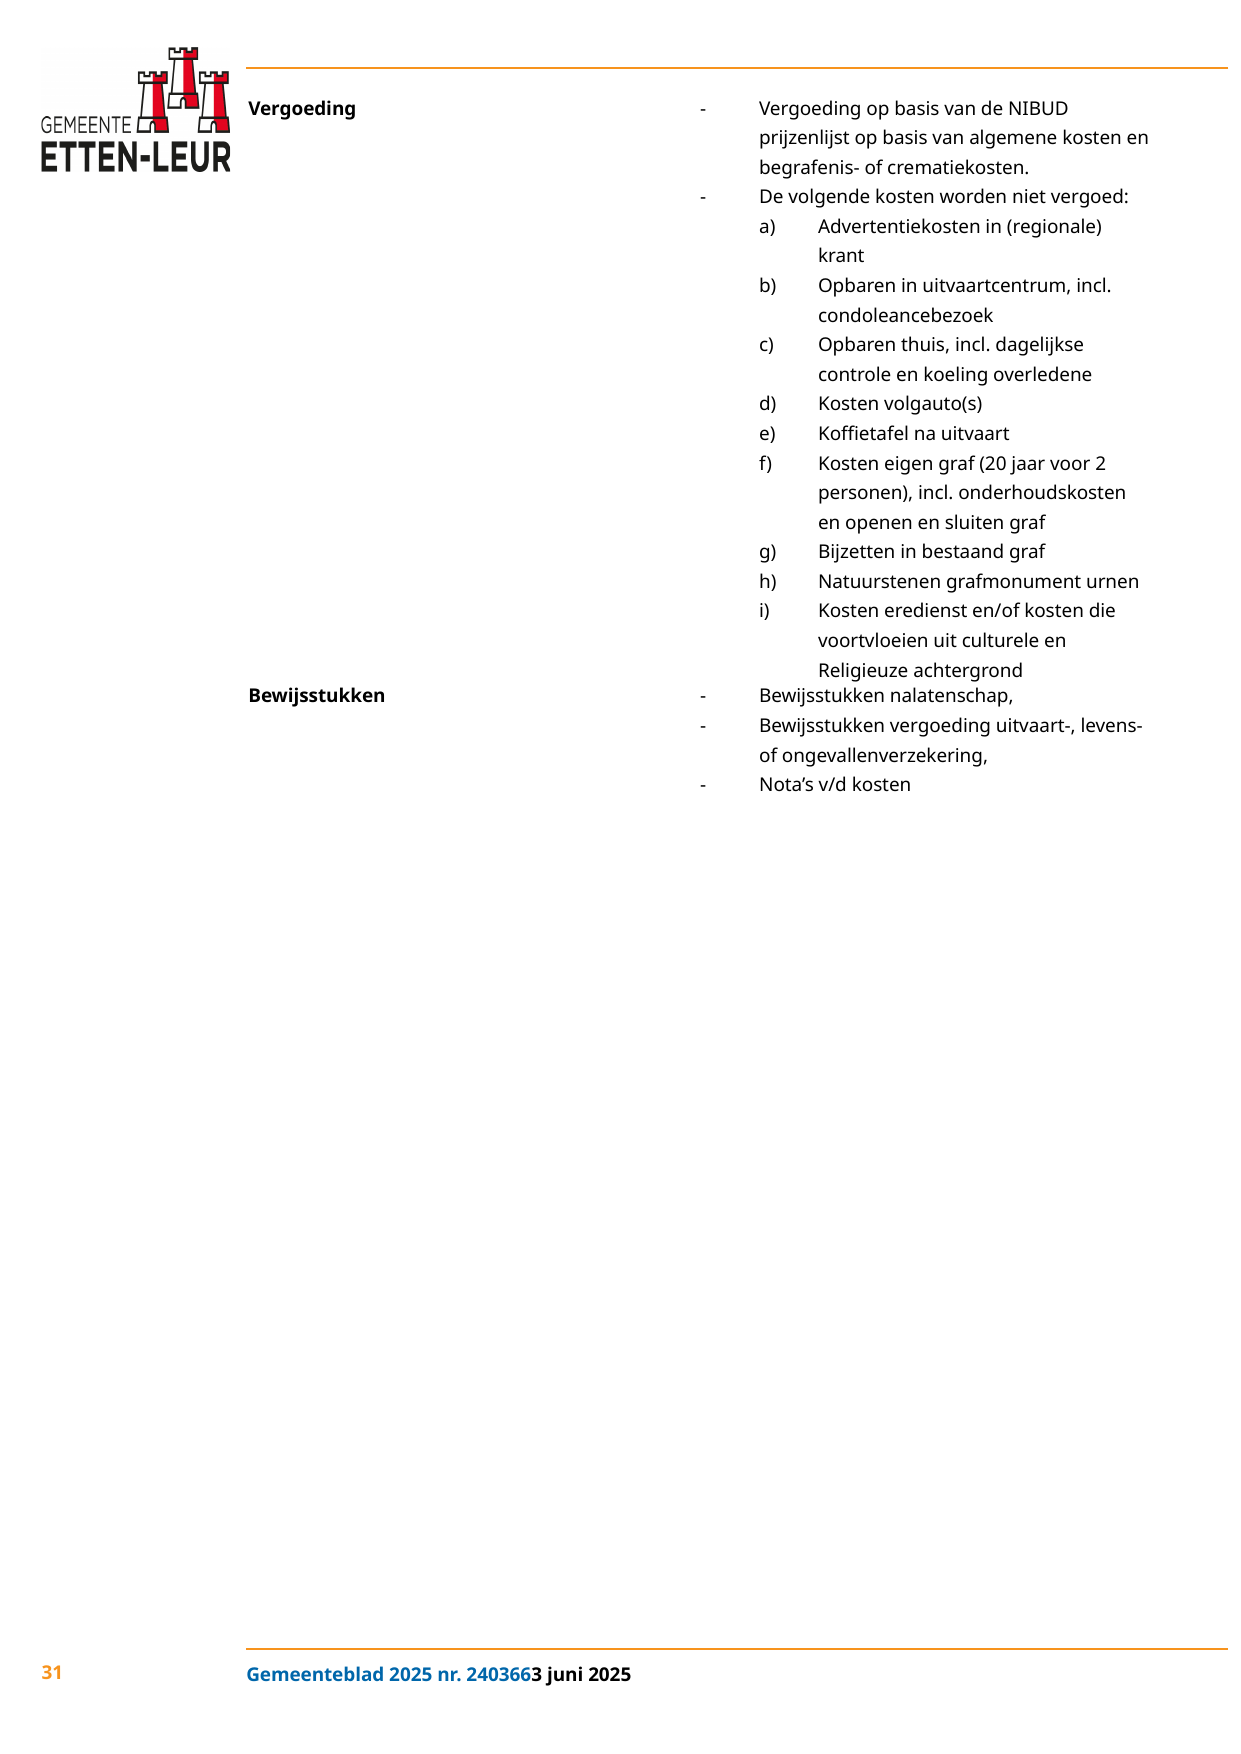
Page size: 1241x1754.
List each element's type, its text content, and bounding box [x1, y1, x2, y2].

table_cell Vergoeding op basis van de NIBUD prijzenlijst op basis van algemene kosten en begrafenis- of crematiekosten. De volgende kosten worden niet vergoed: Advertentiekosten in (regionale) krant Opbaren in uitvaartcentrum, incl. condoleancebezoek Opbaren thuis, incl. dagelijkse controle en koeling overledene Kosten volgauto(s) Koffietafel na uitvaart Kosten eigen graf (20 jaar voor 2 personen), incl. onderhoudskosten en openen en sluiten graf Bijzetten in bestaand graf Natuurstenen grafmonument urnen Kosten eredienst en/of kosten die voortvloeien uit culturele en Religieuze achtergrond [700, 95, 1152, 683]
table_cell Bewijsstukken nalatenschap, Bewijsstukken vergoeding uitvaart-, levens- of ongevallenverzekering, Nota’s v/d kosten [700, 683, 1152, 797]
picture [41, 47, 231, 172]
table_cell Vergoeding [248, 95, 700, 683]
table_cell Bewijsstukken [248, 683, 700, 797]
